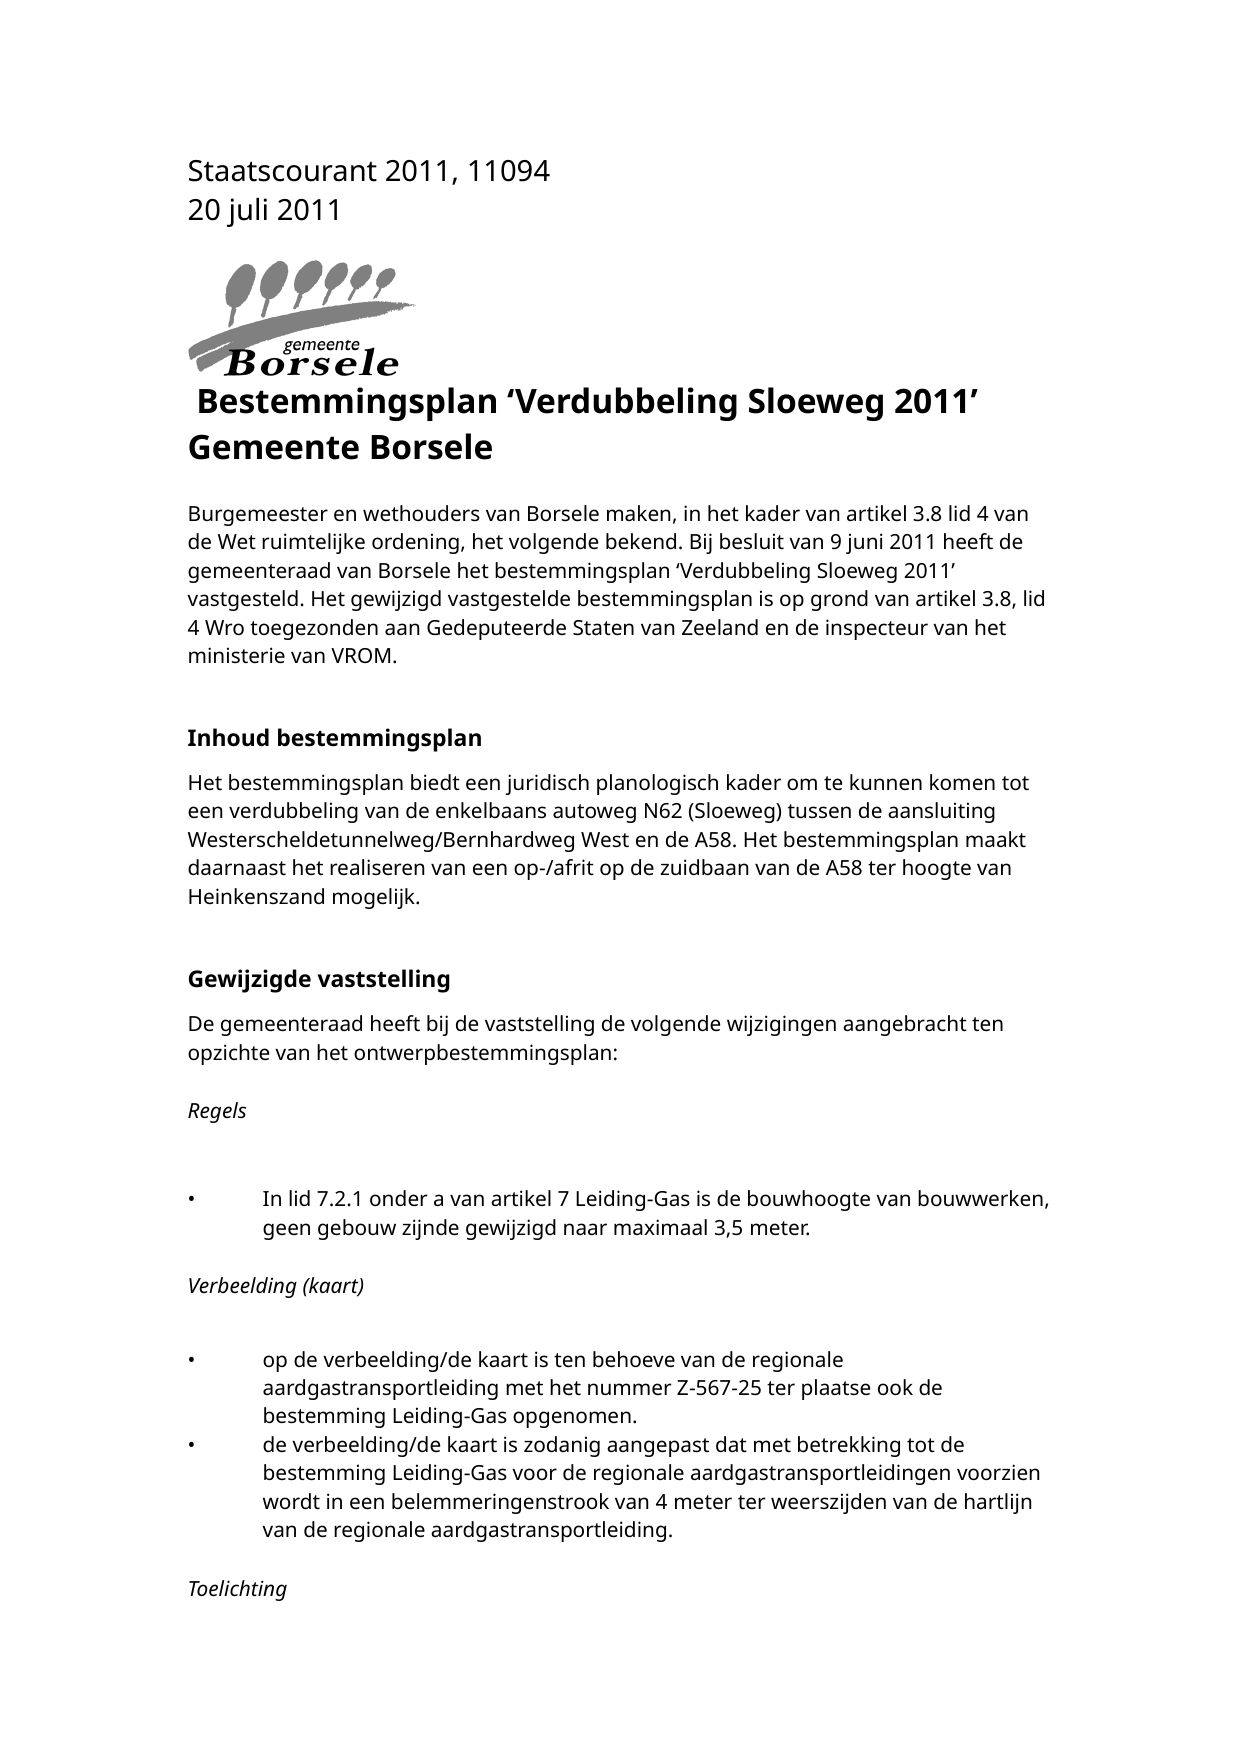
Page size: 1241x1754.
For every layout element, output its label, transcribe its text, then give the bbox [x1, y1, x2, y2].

subtitle Inhoud bestemmingsplan [187, 722, 1053, 753]
subtitle Bestemmingsplan ‘Verdubbeling Sloeweg 2011’ Gemeente Borsele [187, 271, 1053, 469]
subtitle Gewijzigde vaststelling [187, 963, 1053, 994]
list In lid 7.2.1 onder a van artikel 7 Leiding-Gas is de bouwhoogte van bouwwerken, geen gebouw zijnde gewijzigd naar maximaal 3,5 meter. [187, 1184, 1053, 1241]
list de verbeelding/de kaart is zodanig aangepast dat met betrekking tot de bestemming Leiding-Gas voor de regionale aardgastransportleidingen voorzien wordt in een belemmeringenstrook van 4 meter ter weerszijden van de hartlijn van de regionale aardgastransportleiding. [187, 1430, 1053, 1544]
text Burgemeester en wethouders van Borsele maken, in het kader van artikel 3.8 lid 4 van de Wet ruimtelijke ordening, het volgende bekend. Bij besluit van 9 juni 2011 heeft de gemeenteraad van Borsele het bestemmingsplan ‘Verdubbeling Sloeweg 2011’ vastgesteld. Het gewijzigd vastgestelde bestemmingsplan is op grond van artikel 3.8, lid 4 Wro toegezonden aan Gedeputeerde Staten van Zeeland en de inspecteur van het ministerie van VROM. [187, 499, 1053, 669]
text Regels [187, 1096, 1053, 1124]
text Het bestemmingsplan biedt een juridisch planologisch kader om te kunnen komen tot een verdubbeling van de enkelbaans autoweg N62 (Sloeweg) tussen de aansluiting Westerscheldetunnelweg/Bernhardweg West en de A58. Het bestemmingsplan maakt daarnaast het realiseren van een op-/afrit op de zuidbaan van de A58 ter hoogte van Heinkenszand mogelijk. [187, 768, 1053, 910]
text 20 juli 2011 [187, 190, 1053, 229]
picture [187, 258, 418, 378]
text Staatscourant 2011, 11094 [187, 150, 1053, 190]
list op de verbeelding/de kaart is ten behoeve van de regionale aardgastransportleiding met het nummer Z-567-25 ter plaatse ook de bestemming Leiding-Gas opgenomen. [187, 1345, 1053, 1430]
text De gemeenteraad heeft bij de vaststelling de volgende wijzigingen aangebracht ten opzichte van het ontwerpbestemmingsplan: [187, 1009, 1053, 1066]
text Toelichting [187, 1574, 1053, 1602]
text Verbeelding (kaart) [187, 1271, 1053, 1300]
